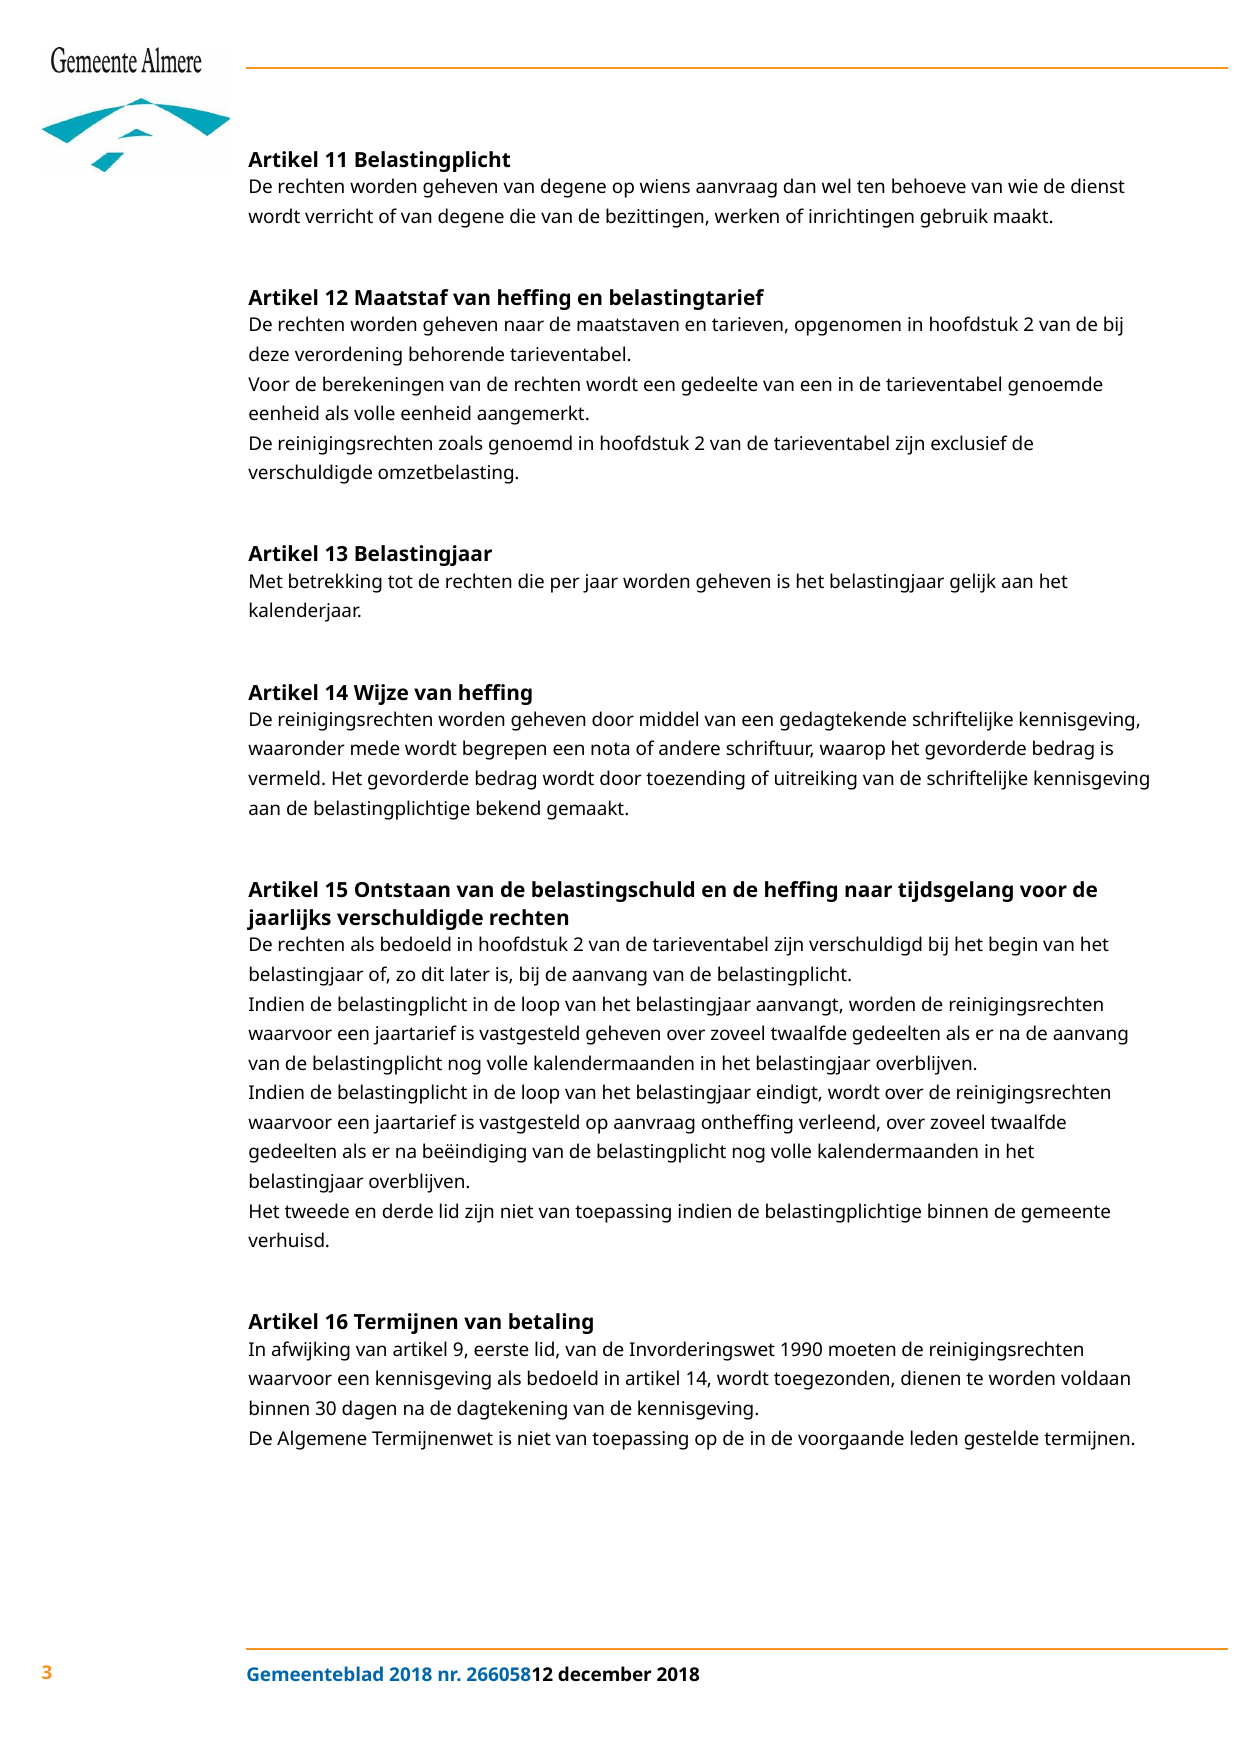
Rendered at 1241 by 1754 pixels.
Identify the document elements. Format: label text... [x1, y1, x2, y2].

text Artikel 11 Belastingplicht [248, 145, 1152, 174]
text Artikel 12 Maatstaf van heffing en belastingtarief [248, 283, 1152, 312]
text Voor de berekeningen van de rechten wordt een gedeelte van een in de tarieventabel genoemde eenheid als volle eenheid aangemerkt. [248, 371, 1152, 426]
text De rechten als bedoeld in hoofdstuk 2 van de tarieventabel zijn verschuldigd bij het begin van het belastingjaar of, zo dit later is, bij de aanvang van de belastingplicht. [248, 932, 1152, 987]
text Met betrekking tot de rechten die per jaar worden geheven is het belastingjaar gelijk aan het kalenderjaar. [248, 568, 1152, 623]
text Indien de belastingplicht in de loop van het belastingjaar eindigt, wordt over de reinigingsrechten waarvoor een jaartarief is vastgesteld op aanvraag ontheffing verleend, over zoveel twaalfde gedeelten als er na beëindiging van de belastingplicht nog volle kalendermaanden in het belastingjaar overblijven. [248, 1079, 1152, 1194]
text De Algemene Termijnenwet is niet van toepassing op de in de voorgaande leden gestelde termijnen. [248, 1425, 1152, 1450]
text De reinigingsrechten worden geheven door middel van een gedagtekende schriftelijke kennisgeving, waaronder mede wordt begrepen een nota of andere schriftuur, waarop het gevorderde bedrag is vermeld. Het gevorderde bedrag wordt door toezending of uitreiking van de schriftelijke kennisgeving aan de belastingplichtige bekend gemaakt. [248, 706, 1152, 821]
text De rechten worden geheven naar de maatstaven en tarieven, opgenomen in hoofdstuk 2 van de bij deze verordening behorende tarieventabel. [248, 312, 1152, 367]
text Artikel 14 Wijze van heffing [248, 678, 1152, 706]
text Artikel 15 Ontstaan van de belastingschuld en de heffing naar tijdsgelang voor de jaarlijks verschuldigde rechten [248, 875, 1152, 932]
text Artikel 16 Termijnen van betaling [248, 1307, 1152, 1336]
text In afwijking van artikel 9, eerste lid, van de Invorderingswet 1990 moeten de reinigingsrechten waarvoor een kennisgeving als bedoeld in artikel 14, wordt toegezonden, dienen te worden voldaan binnen 30 dagen na de dagtekening van de kennisgeving. [248, 1336, 1152, 1421]
text Indien de belastingplicht in de loop van het belastingjaar aanvangt, worden de reinigingsrechten waarvoor een jaartarief is vastgesteld geheven over zoveel twaalfde gedeelten als er na de aanvang van de belastingplicht nog volle kalendermaanden in het belastingjaar overblijven. [248, 991, 1152, 1076]
text Het tweede en derde lid zijn niet van toepassing indien de belastingplichtige binnen de gemeente verhuisd. [248, 1198, 1152, 1253]
text De reinigingsrechten zoals genoemd in hoofdstuk 2 van de tarieventabel zijn exclusief de verschuldigde omzetbelasting. [248, 430, 1152, 485]
text De rechten worden geheven van degene op wiens aanvraag dan wel ten behoeve van wie de dienst wordt verricht of van degene die van de bezittingen, werken of inrichtingen gebruik maakt. [248, 174, 1152, 229]
picture [41, 47, 231, 172]
text Artikel 13 Belastingjaar [248, 539, 1152, 568]
